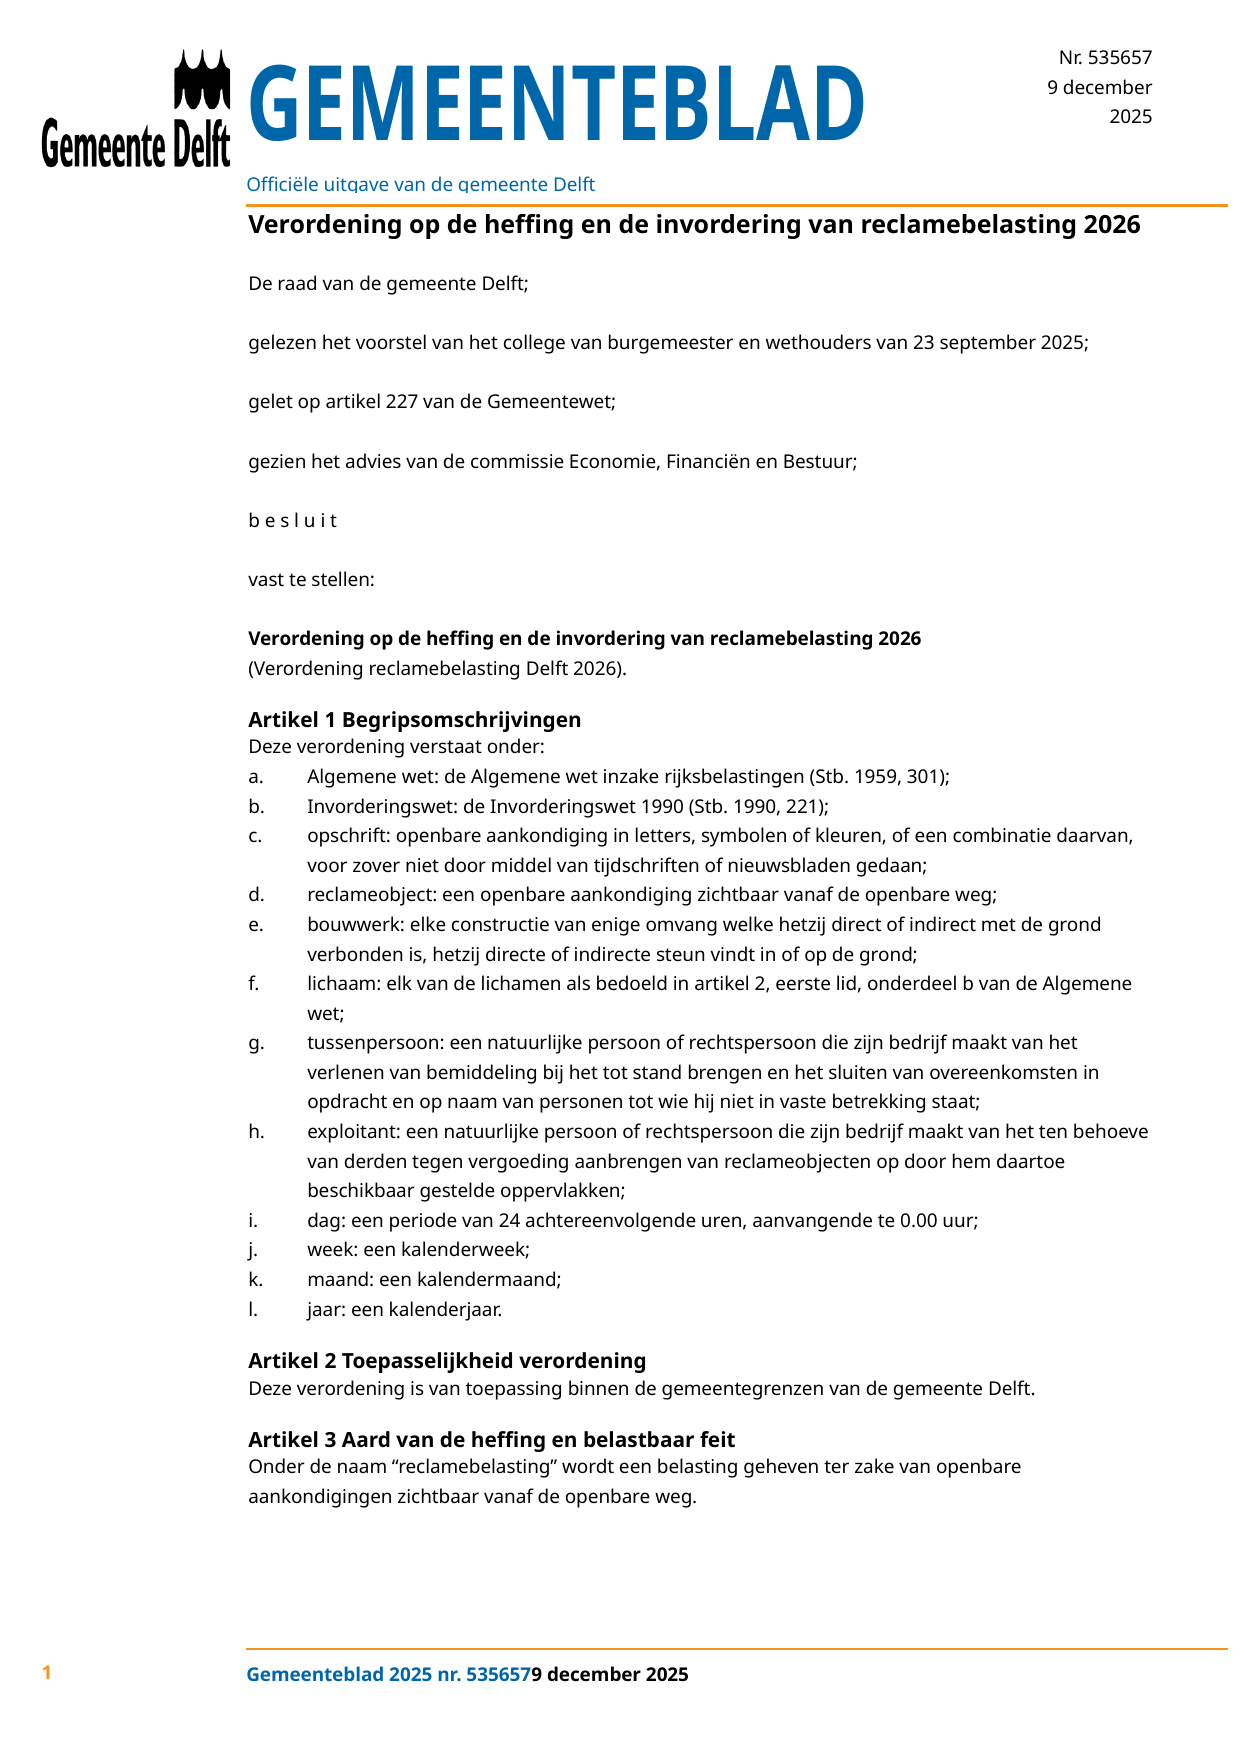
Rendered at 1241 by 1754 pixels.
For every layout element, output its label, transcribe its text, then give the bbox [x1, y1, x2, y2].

text Artikel 3 Aard van de heffing en belastbaar feit [248, 1425, 1152, 1453]
text Artikel 2 Toepasselijkheid verordening [248, 1346, 1152, 1375]
text Deze verordening verstaat onder: [248, 734, 1152, 759]
text gelezen het voorstel van het college van burgemeester en wethouders van 23 september 2025; [248, 329, 1152, 355]
list reclameobject: een openbare aankondiging zichtbaar vanaf de openbare weg; [248, 882, 1152, 907]
text Artikel 1 Begripsomschrijvingen [248, 705, 1152, 734]
list exploitant: een natuurlijke persoon of rechtspersoon die zijn bedrijf maakt van het ten behoeve van derden tegen vergoeding aanbrengen van reclameobjecten op door hem daartoe beschikbaar gestelde oppervlakken; [248, 1118, 1152, 1203]
list Invorderingswet: de Invorderingswet 1990 (Stb. 1990, 221); [248, 793, 1152, 819]
list tussenpersoon: een natuurlijke persoon of rechtspersoon die zijn bedrijf maakt van het verlenen van bemiddeling bij het tot stand brengen en het sluiten van overeenkomsten in opdracht en op naam van personen tot wie hij niet in vaste betrekking staat; [248, 1029, 1152, 1114]
list week: een kalenderweek; [248, 1237, 1152, 1262]
picture [41, 47, 231, 172]
text Deze verordening is van toepassing binnen de gemeentegrenzen van de gemeente Delft. [248, 1375, 1152, 1400]
text Verordening op de heffing en de invordering van reclamebelasting 2026 [248, 207, 1152, 241]
text Verordening op de heffing en de invordering van reclamebelasting 2026 [248, 625, 1152, 651]
list opschrift: openbare aankondiging in letters, symbolen of kleuren, of een combinatie daarvan, voor zover niet door middel van tijdschriften of nieuwsbladen gedaan; [248, 822, 1152, 878]
text (Verordening reclamebelasting Delft 2026). [248, 655, 1152, 681]
list jaar: een kalenderjaar. [248, 1296, 1152, 1322]
list bouwwerk: elke constructie van enige omvang welke hetzij direct of indirect met de grond verbonden is, hetzij directe of indirecte steun vindt in of op de grond; [248, 911, 1152, 967]
list lichaam: elk van de lichamen als bedoeld in artikel 2, eerste lid, onderdeel b van de Algemene wet; [248, 970, 1152, 1026]
text vast te stellen: [248, 566, 1152, 592]
text b e s l u i t [248, 507, 1152, 533]
text De raad van de gemeente Delft; [248, 270, 1152, 296]
text gelet op artikel 227 van de Gemeentewet; [248, 389, 1152, 414]
list maand: een kalendermaand; [248, 1266, 1152, 1292]
list Algemene wet: de Algemene wet inzake rijksbelastingen (Stb. 1959, 301); [248, 763, 1152, 789]
text Onder de naam “reclamebelasting” wordt een belasting geheven ter zake van openbare aankondigingen zichtbaar vanaf de openbare weg. [248, 1453, 1152, 1509]
list dag: een periode van 24 achtereenvolgende uren, aanvangende te 0.00 uur; [248, 1207, 1152, 1233]
text gezien het advies van de commissie Economie, Financiën en Bestuur; [248, 448, 1152, 473]
